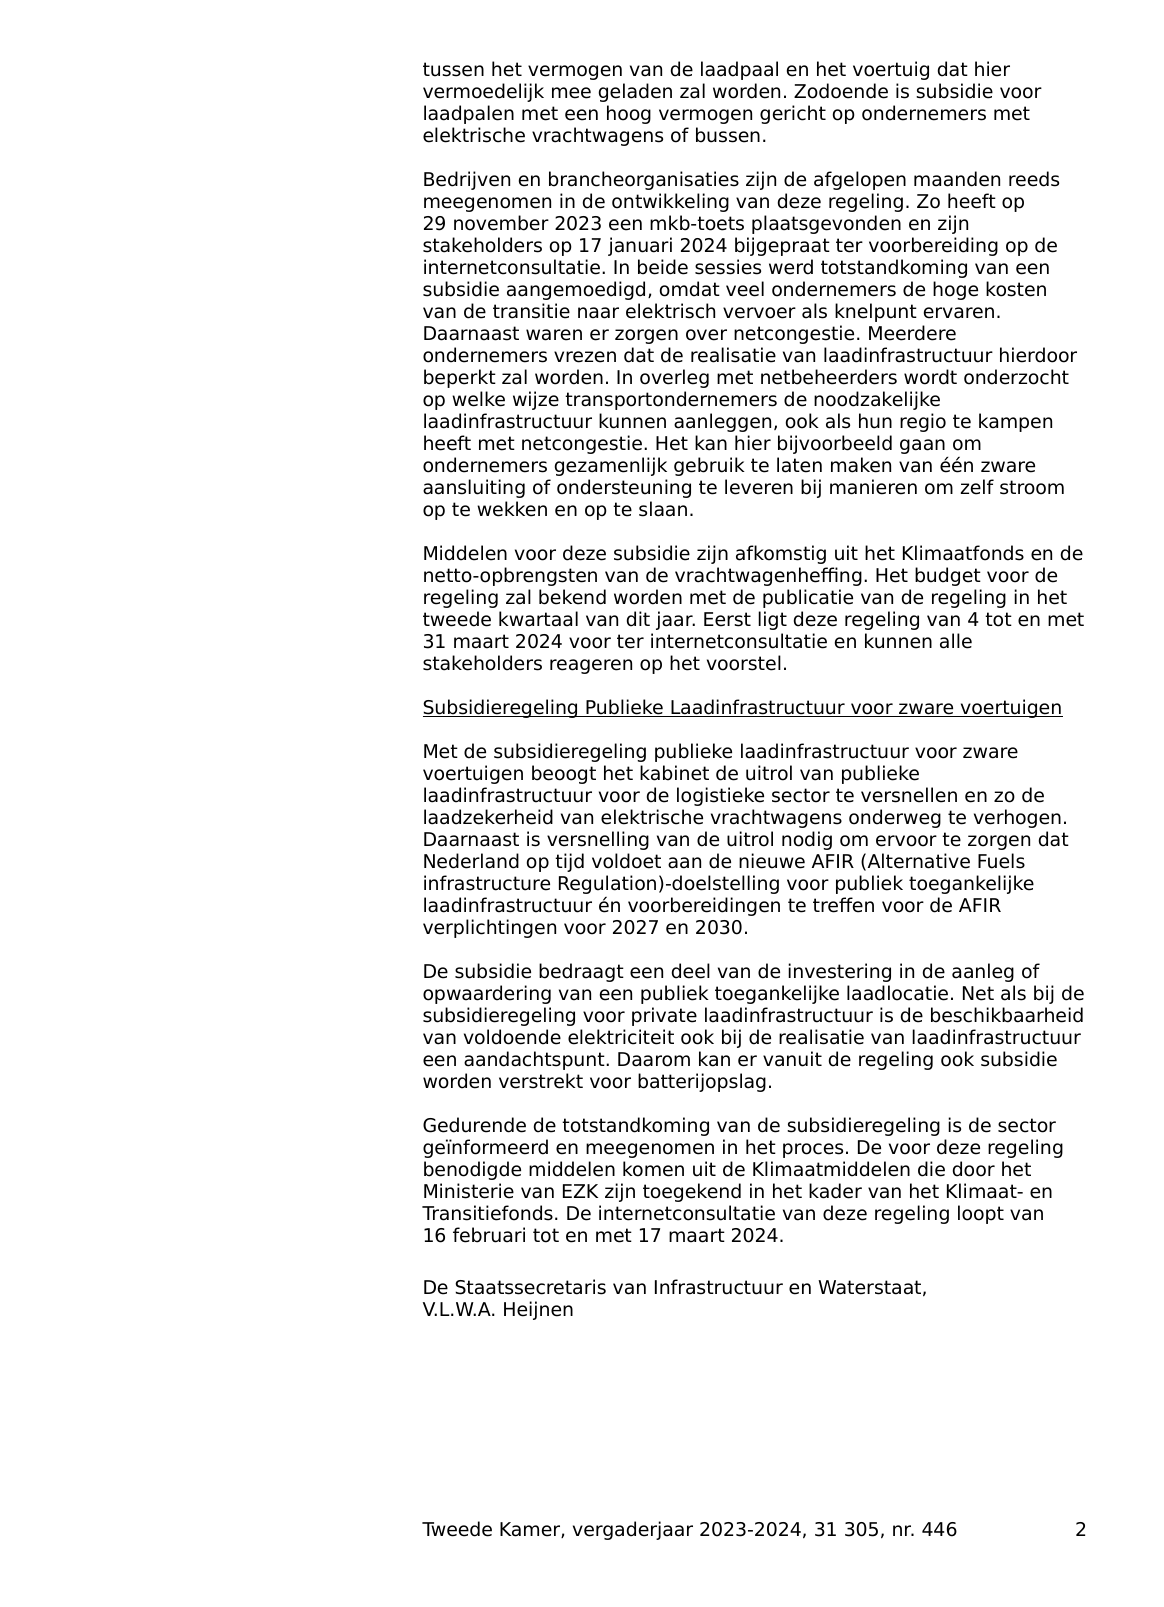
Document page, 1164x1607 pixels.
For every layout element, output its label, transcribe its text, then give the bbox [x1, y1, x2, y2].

text tussen het vermogen van de laadpaal en het voertuig dat hier vermoedelijk mee geladen zal worden. Zodoende is subsidie voor laadpalen met een hoog vermogen gericht op ondernemers met elektrische vrachtwagens of bussen. [422, 59, 1087, 147]
subtitle Subsidieregeling Publieke Laadinfrastructuur voor zware voertuigen [422, 697, 1087, 719]
text De Staatssecretaris van Infrastructuur en Waterstaat, V.L.W.A. Heijnen [422, 1277, 1087, 1321]
text Met de subsidieregeling publieke laadinfrastructuur voor zware voertuigen beoogt het kabinet de uitrol van publieke laadinfrastructuur voor de logistieke sector te versnellen en zo de laadzekerheid van elektrische vrachtwagens onderweg te verhogen. Daarnaast is versnelling van de uitrol nodig om ervoor te zorgen dat Nederland op tijd voldoet aan de nieuwe AFIR (Alternative Fuels infrastructure Regulation)-doelstelling voor publiek toegankelijke laadinfrastructuur én voorbereidingen te treffen voor de AFIR verplichtingen voor 2027 en 2030. [422, 741, 1087, 939]
text Middelen voor deze subsidie zijn afkomstig uit het Klimaatfonds en de netto-opbrengsten van de vrachtwagenheffing. Het budget voor de regeling zal bekend worden met de publicatie van de regeling in het tweede kwartaal van dit jaar. Eerst ligt deze regeling van 4 tot en met 31 maart 2024 voor ter internetconsultatie en kunnen alle stakeholders reageren op het voorstel. [422, 543, 1087, 675]
text Bedrijven en brancheorganisaties zijn de afgelopen maanden reeds meegenomen in de ontwikkeling van deze regeling. Zo heeft op 29 november 2023 een mkb-toets plaatsgevonden en zijn stakeholders op 17 januari 2024 bijgepraat ter voorbereiding op de internetconsultatie. In beide sessies werd totstandkoming van een subsidie aangemoedigd, omdat veel ondernemers de hoge kosten van de transitie naar elektrisch vervoer als knelpunt ervaren. Daarnaast waren er zorgen over netcongestie. Meerdere ondernemers vrezen dat de realisatie van laadinfrastructuur hierdoor beperkt zal worden. In overleg met netbeheerders wordt onderzocht op welke wijze transportondernemers de noodzakelijke laadinfrastructuur kunnen aanleggen, ook als hun regio te kampen heeft met netcongestie. Het kan hier bijvoorbeeld gaan om ondernemers gezamenlijk gebruik te laten maken van één zware aansluiting of ondersteuning te leveren bij manieren om zelf stroom op te wekken en op te slaan. [422, 169, 1087, 521]
text De subsidie bedraagt een deel van de investering in de aanleg of opwaardering van een publiek toegankelijke laadlocatie. Net als bij de subsidieregeling voor private laadinfrastructuur is de beschikbaarheid van voldoende elektriciteit ook bij de realisatie van laadinfrastructuur een aandachtspunt. Daarom kan er vanuit de regeling ook subsidie worden verstrekt voor batterijopslag. [422, 961, 1087, 1093]
text Gedurende de totstandkoming van de subsidieregeling is de sector geïnformeerd en meegenomen in het proces. De voor deze regeling benodigde middelen komen uit de Klimaatmiddelen die door het Ministerie van EZK zijn toegekend in het kader van het Klimaat- en Transitiefonds. De internetconsultatie van deze regeling loopt van 16 februari tot en met 17 maart 2024. [422, 1115, 1087, 1247]
